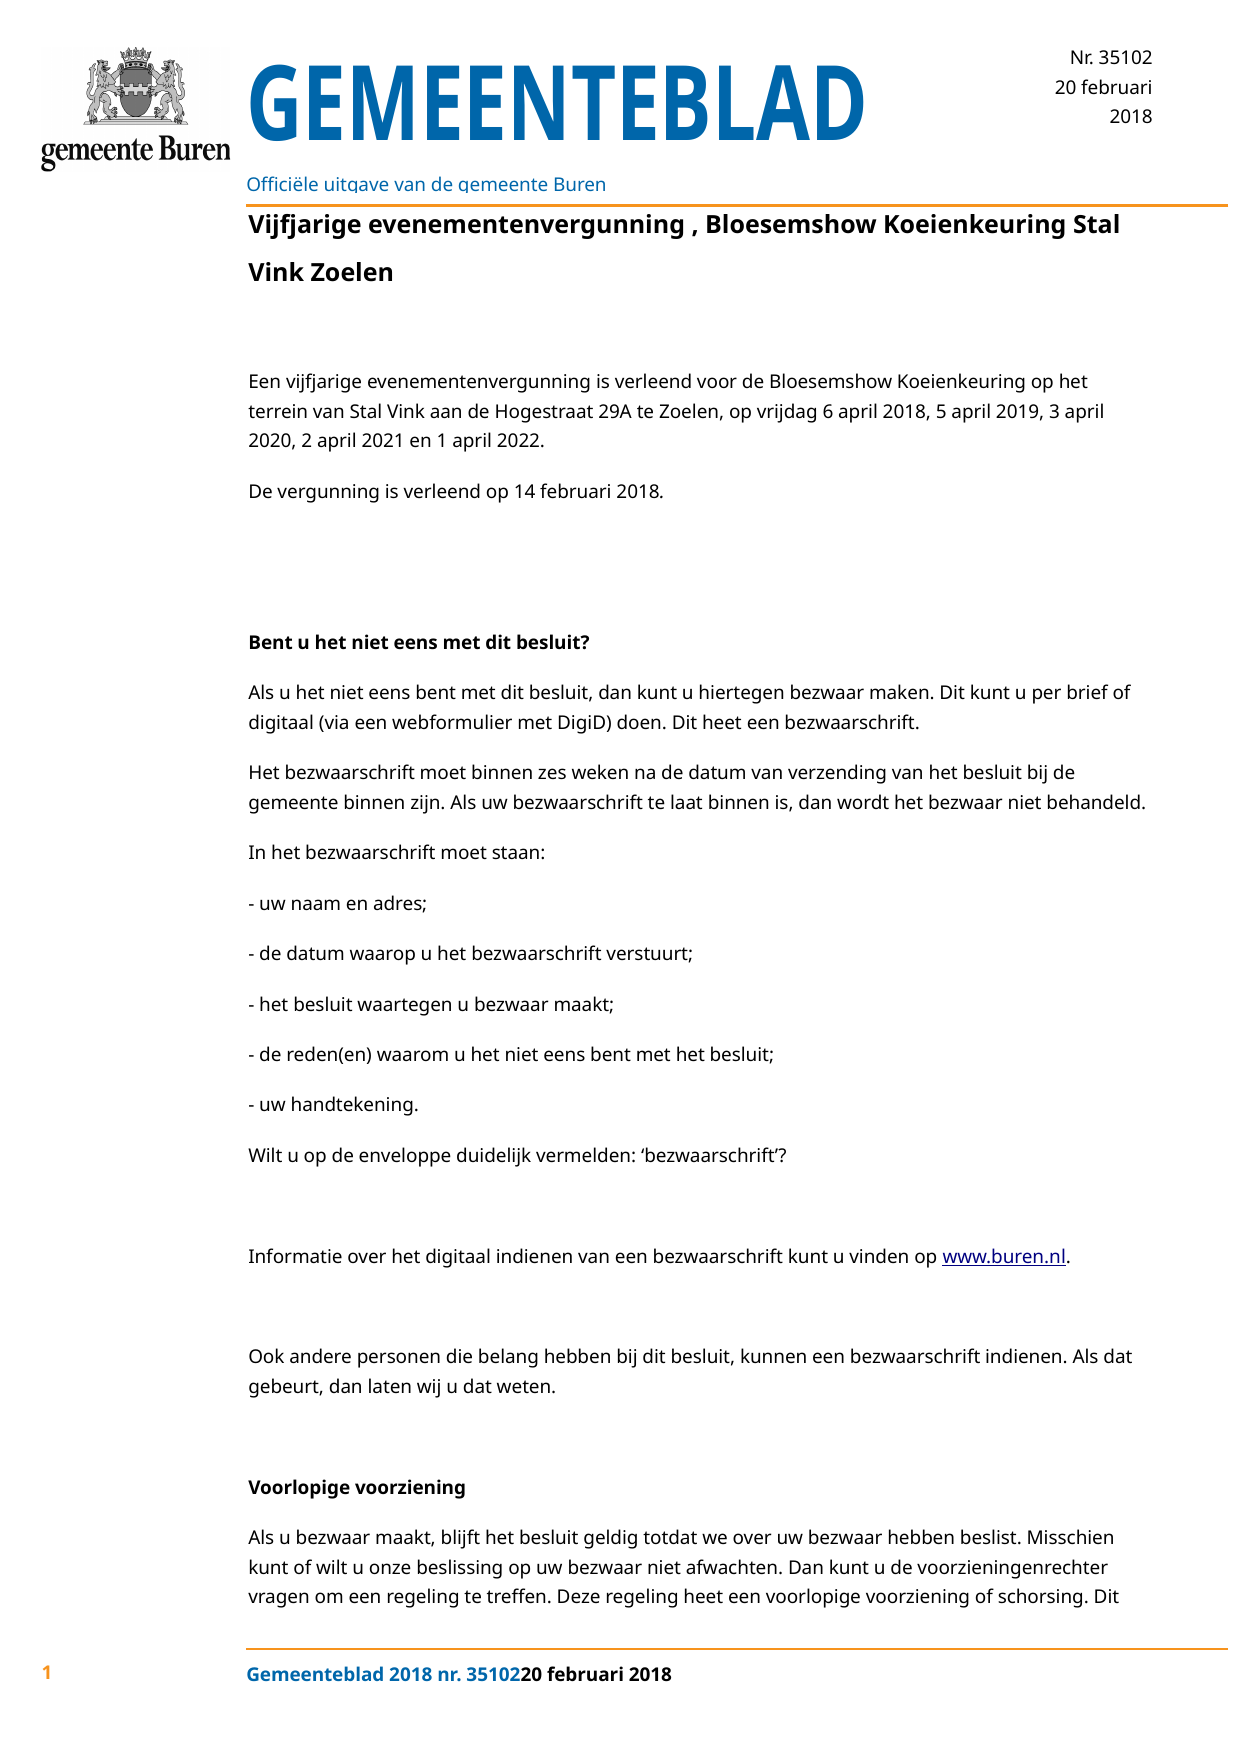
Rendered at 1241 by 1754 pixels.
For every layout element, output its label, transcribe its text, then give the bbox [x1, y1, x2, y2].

text Als u het niet eens bent met dit besluit, dan kunt u hiertegen bezwaar maken. Dit kunt u per brief of digitaal (via een webformulier met DigiD) doen. Dit heet een bezwaarschrift. [248, 679, 1152, 735]
text Vijfjarige evenementenvergunning , Bloesemshow Koeienkeuring Stal Vink Zoelen [248, 207, 1152, 288]
text Het bezwaarschrift moet binnen zes weken na de datum van verzending van het besluit bij de gemeente binnen zijn. Als uw bezwaarschrift te laat binnen is, dan wordt het bezwaar niet behandeld. [248, 759, 1152, 815]
text De vergunning is verleend op 14 februari 2018. [248, 478, 1152, 504]
text Een vijfjarige evenementenvergunning is verleend voor de Bloesemshow Koeienkeuring op het terrein van Stal Vink aan de Hogestraat 29A te Zoelen, op vrijdag 6 april 2018, 5 april 2019, 3 april 2020, 2 april 2021 en 1 april 2022. [248, 368, 1152, 453]
text - de datum waarop u het bezwaarschrift verstuurt; [248, 940, 1152, 966]
text Ook andere personen die belang hebben bij dit besluit, kunnen een bezwaarschrift indienen. Als dat gebeurt, dan laten wij u dat weten. [248, 1344, 1152, 1399]
text In het bezwaarschrift moet staan: [248, 839, 1152, 865]
text - de reden(en) waarom u het niet eens bent met het besluit; [248, 1041, 1152, 1067]
text Voorlopige voorziening [248, 1474, 1152, 1500]
text - uw handtekening. [248, 1092, 1152, 1117]
text - het besluit waartegen u bezwaar maakt; [248, 991, 1152, 1017]
text Wilt u op de enveloppe duidelijk vermelden: ‘bezwaarschrift’? [248, 1142, 1152, 1168]
text Informatie over het digitaal indienen van een bezwaarschrift kunt u vinden op www.buren.nl. [248, 1243, 1152, 1269]
text - uw naam en adres; [248, 890, 1152, 916]
text Als u bezwaar maakt, blijft het besluit geldig totdat we over uw bezwaar hebben beslist. Misschien kunt of wilt u onze beslissing op uw bezwaar niet afwachten. Dan kunt u de voorzieningenrechter vragen om een regeling te treffen. Deze regeling heet een voorlopige voorziening of schorsing. Dit [248, 1524, 1152, 1609]
text Bent u het niet eens met dit besluit? [248, 629, 1152, 655]
picture [41, 47, 231, 172]
